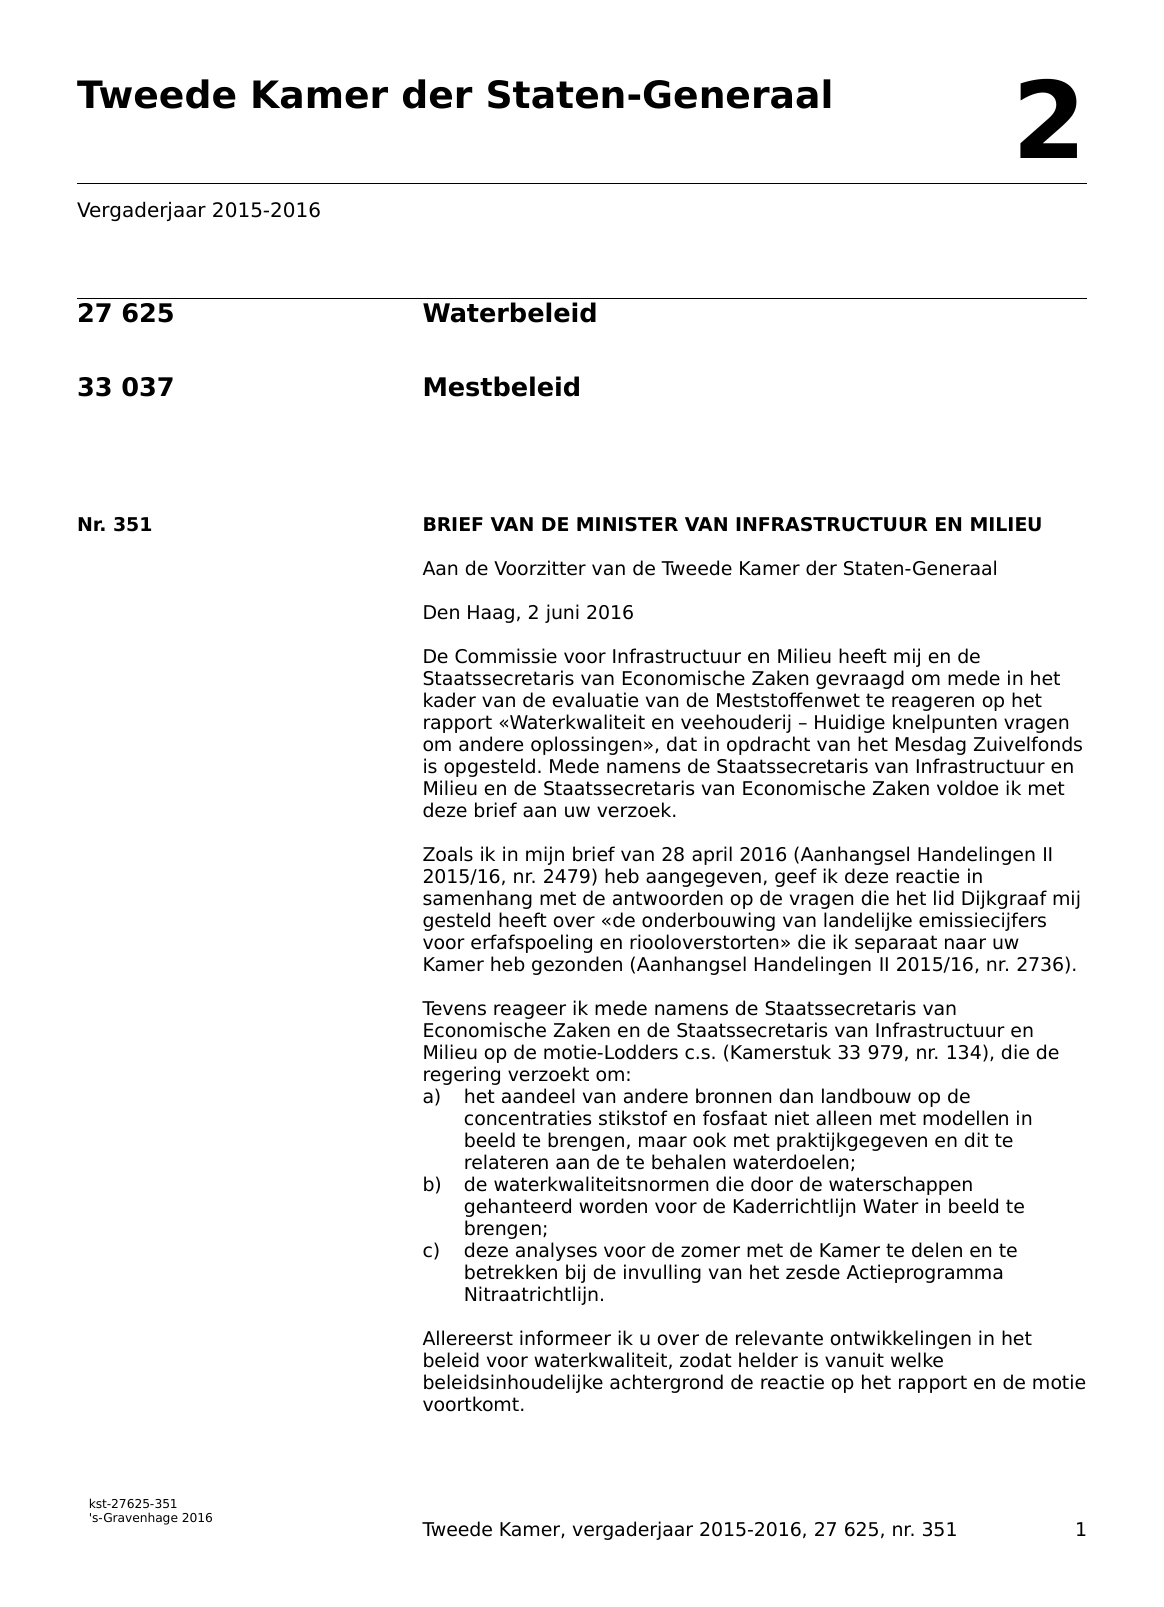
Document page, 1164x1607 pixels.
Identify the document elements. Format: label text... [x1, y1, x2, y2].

text Zoals ik in mijn brief van 28 april 2016 (Aanhangsel Handelingen II 2015/16, nr. 2479) heb aangegeven, geef ik deze reactie in samenhang met de antwoorden op de vragen die het lid Dijkgraaf mij gesteld heeft over «de onderbouwing van landelijke emissiecijfers voor erfafspoeling en riooloverstorten» die ik separaat naar uw Kamer heb gezonden (Aanhangsel Handelingen II 2015/16, nr. 2736). [422, 844, 1087, 976]
text b) de waterkwaliteitsnormen die door de waterschappen gehanteerd worden voor de Kaderrichtlijn Water in beeld te brengen; [422, 1174, 1087, 1240]
text c) deze analyses voor de zomer met de Kamer te delen en te betrekken bij de invulling van het zesde Actieprogramma Nitraatrichtlijn. [422, 1240, 1087, 1306]
table_header 2 [886, 59, 1087, 183]
text a) het aandeel van andere bronnen dan landbouw op de concentraties stikstof en fosfaat niet alleen met modellen in beeld te brengen, maar ook met praktijkgegeven en dit te relateren aan de te behalen waterdoelen; [422, 1086, 1087, 1174]
subtitle 33 037 Mestbeleid [77, 373, 1087, 403]
subtitle Nr. 351 BRIEF VAN DE MINISTER VAN INFRASTRUCTUUR EN MILIEU [77, 514, 1087, 536]
text Aan de Voorzitter van de Tweede Kamer der Staten-Generaal [422, 558, 1087, 580]
text De Commissie voor Infrastructuur en Milieu heeft mij en de Staatssecretaris van Economische Zaken gevraagd om mede in het kader van de evaluatie van de Meststoffenwet te reageren op het rapport «Waterkwaliteit en veehouderij – Huidige knelpunten vragen om andere oplossingen», dat in opdracht van het Mesdag Zuivelfonds is opgesteld. Mede namens de Staatssecretaris van Infrastructuur en Milieu en de Staatssecretaris van Economische Zaken voldoe ik met deze brief aan uw verzoek. [422, 646, 1087, 822]
text 's-Gravenhage 2016 [88, 1511, 323, 1525]
text Allereerst informeer ik u over de relevante ontwikkelingen in het beleid voor waterkwaliteit, zodat helder is vanuit welke beleidsinhoudelijke achtergrond de reactie op het rapport en de motie voortkomt. [422, 1328, 1087, 1416]
text kst-27625-351 [88, 1497, 323, 1511]
text Den Haag, 2 juni 2016 [422, 602, 1087, 624]
table_cell Vergaderjaar 2015-2016 [77, 184, 1087, 298]
text Tevens reageer ik mede namens de Staatssecretaris van Economische Zaken en de Staatssecretaris van Infrastructuur en Milieu op de motie-Lodders c.s. (Kamerstuk 33 979, nr. 134), die de regering verzoekt om: [422, 998, 1087, 1086]
table_header Tweede Kamer der Staten-Generaal [77, 59, 886, 183]
subtitle 27 625 Waterbeleid [77, 299, 1087, 329]
